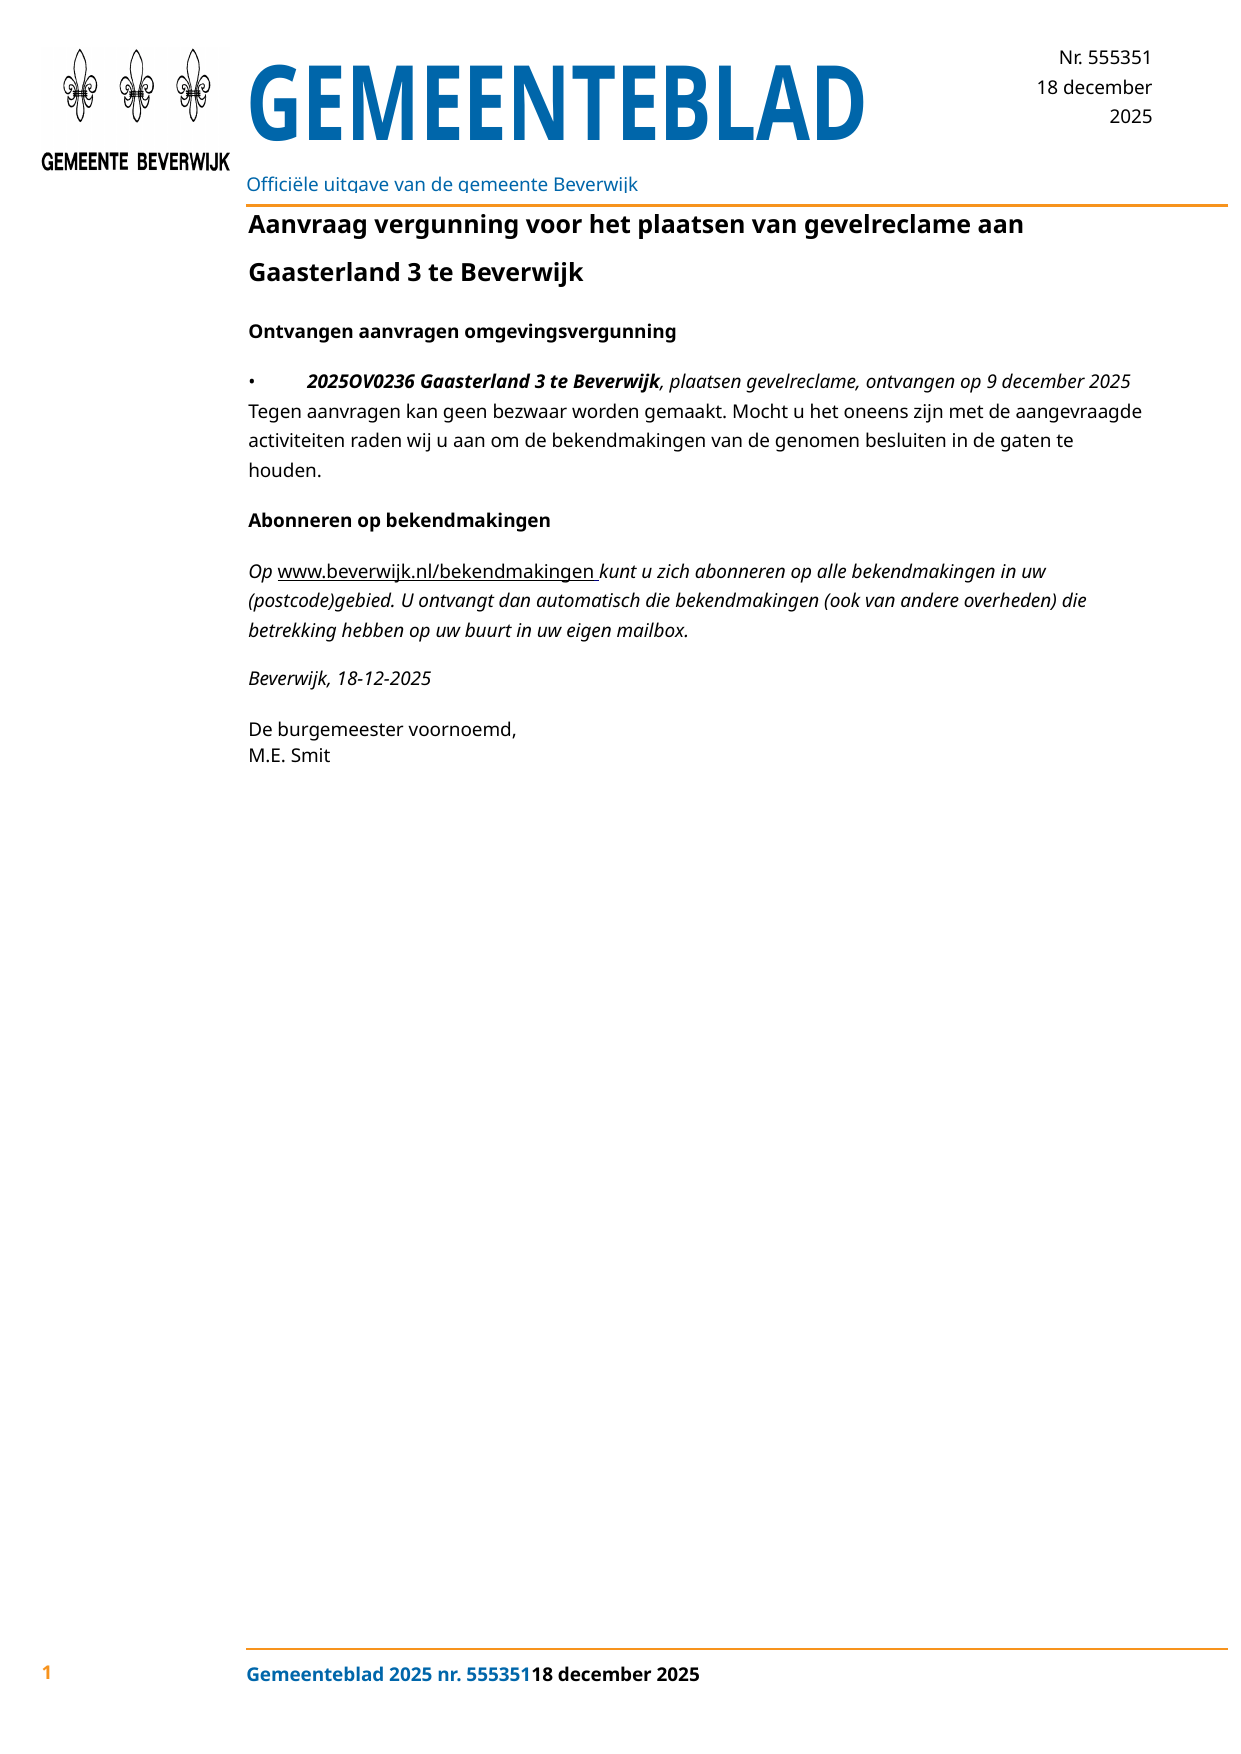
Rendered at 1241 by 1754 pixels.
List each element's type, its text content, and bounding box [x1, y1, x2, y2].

text Ontvangen aanvragen omgevingsvergunning [248, 318, 1152, 344]
text Op www.beverwijk.nl/bekendmakingen kunt u zich abonneren op alle bekendmakingen in uw (postcode)gebied. U ontvangt dan automatisch die bekendmakingen (ook van andere overheden) die betrekking hebben op uw buurt in uw eigen mailbox. [248, 558, 1152, 643]
list 2025OV0236 Gaasterland 3 te Beverwijk, plaatsen gevelreclame, ontvangen op 9 december 2025 [248, 368, 1152, 394]
text De burgemeester voornoemd, [248, 716, 1152, 742]
text Abonneren op bekendmakingen [248, 507, 1152, 533]
text Beverwijk, 18-12-2025 [248, 665, 1152, 691]
text Aanvraag vergunning voor het plaatsen van gevelreclame aan Gaasterland 3 te Beverwijk [248, 207, 1152, 288]
picture [41, 47, 231, 172]
text Tegen aanvragen kan geen bezwaar worden gemaakt. Mocht u het oneens zijn met de aangevraagde activiteiten raden wij u aan om de bekendmakingen van de genomen besluiten in de gaten te houden. [248, 398, 1152, 483]
text M.E. Smit [248, 742, 1152, 768]
